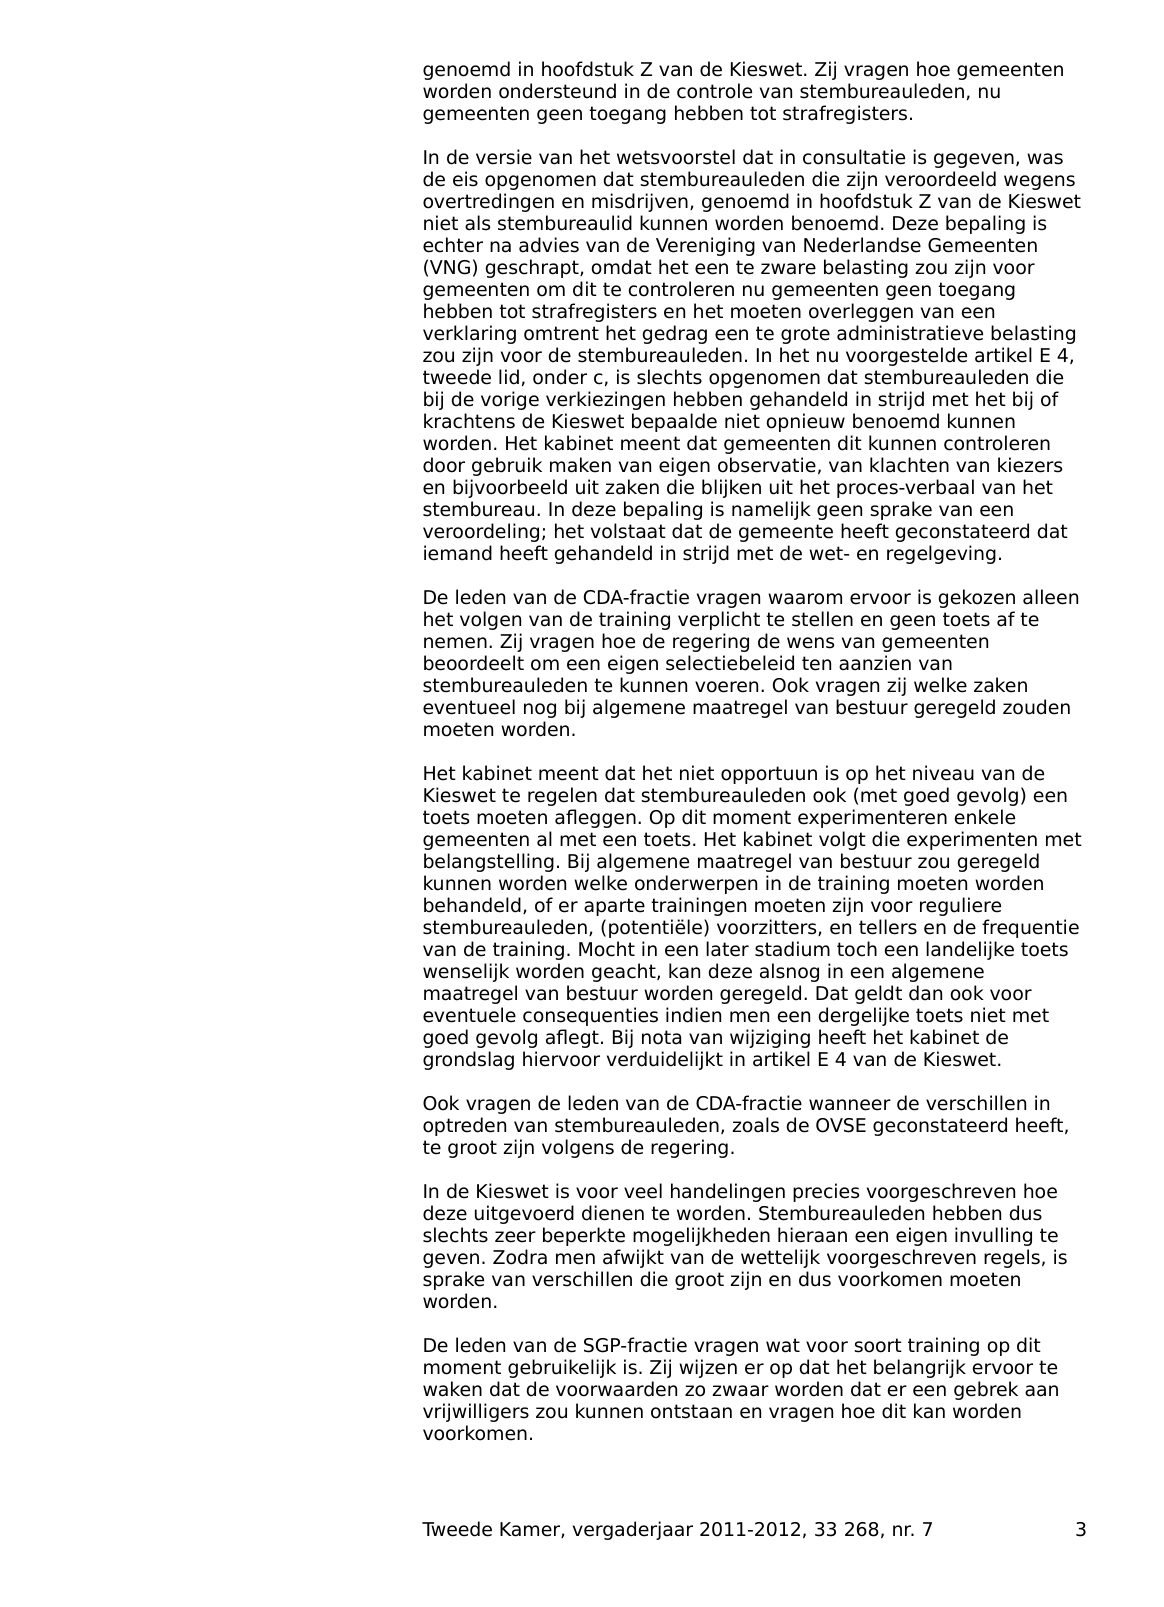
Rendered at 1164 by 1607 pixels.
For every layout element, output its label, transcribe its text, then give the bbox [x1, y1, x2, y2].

text Het kabinet meent dat het niet opportuun is op het niveau van de Kieswet te regelen dat stembureauleden ook (met goed gevolg) een toets moeten afleggen. Op dit moment experimenteren enkele gemeenten al met een toets. Het kabinet volgt die experimenten met belangstelling. Bij algemene maatregel van bestuur zou geregeld kunnen worden welke onderwerpen in de training moeten worden behandeld, of er aparte trainingen moeten zijn voor reguliere stembureauleden, (potentiële) voorzitters, en tellers en de frequentie van de training. Mocht in een later stadium toch een landelijke toets wenselijk worden geacht, kan deze alsnog in een algemene maatregel van bestuur worden geregeld. Dat geldt dan ook voor eventuele consequenties indien men een dergelijke toets niet met goed gevolg aflegt. Bij nota van wijziging heeft het kabinet de grondslag hiervoor verduidelijkt in artikel E 4 van de Kieswet. [422, 763, 1087, 1071]
text De leden van de SGP-fractie vragen wat voor soort training op dit moment gebruikelijk is. Zij wijzen er op dat het belangrijk ervoor te waken dat de voorwaarden zo zwaar worden dat er een gebrek aan vrijwilligers zou kunnen ontstaan en vragen hoe dit kan worden voorkomen. [422, 1335, 1087, 1445]
text In de versie van het wetsvoorstel dat in consultatie is gegeven, was de eis opgenomen dat stembureauleden die zijn veroordeeld wegens overtredingen en misdrijven, genoemd in hoofdstuk Z van de Kieswet niet als stembureaulid kunnen worden benoemd. Deze bepaling is echter na advies van de Vereniging van Nederlandse Gemeenten (VNG) geschrapt, omdat het een te zware belasting zou zijn voor gemeenten om dit te controleren nu gemeenten geen toegang hebben tot strafregisters en het moeten overleggen van een verklaring omtrent het gedrag een te grote administratieve belasting zou zijn voor de stembureauleden. In het nu voorgestelde artikel E 4, tweede lid, onder c, is slechts opgenomen dat stembureauleden die bij de vorige verkiezingen hebben gehandeld in strijd met het bij of krachtens de Kieswet bepaalde niet opnieuw benoemd kunnen worden. Het kabinet meent dat gemeenten dit kunnen controleren door gebruik maken van eigen observatie, van klachten van kiezers en bijvoorbeeld uit zaken die blijken uit het proces-verbaal van het stembureau. In deze bepaling is namelijk geen sprake van een veroordeling; het volstaat dat de gemeente heeft geconstateerd dat iemand heeft gehandeld in strijd met de wet- en regelgeving. [422, 147, 1087, 565]
text De leden van de CDA-fractie vragen waarom ervoor is gekozen alleen het volgen van de training verplicht te stellen en geen toets af te nemen. Zij vragen hoe de regering de wens van gemeenten beoordeelt om een eigen selectiebeleid ten aanzien van stembureauleden te kunnen voeren. Ook vragen zij welke zaken eventueel nog bij algemene maatregel van bestuur geregeld zouden moeten worden. [422, 587, 1087, 741]
text genoemd in hoofdstuk Z van de Kieswet. Zij vragen hoe gemeenten worden ondersteund in de controle van stembureauleden, nu gemeenten geen toegang hebben tot strafregisters. [422, 59, 1087, 125]
text Ook vragen de leden van de CDA-fractie wanneer de verschillen in optreden van stembureauleden, zoals de OVSE geconstateerd heeft, te groot zijn volgens de regering. [422, 1093, 1087, 1159]
text In de Kieswet is voor veel handelingen precies voorgeschreven hoe deze uitgevoerd dienen te worden. Stembureauleden hebben dus slechts zeer beperkte mogelijkheden hieraan een eigen invulling te geven. Zodra men afwijkt van de wettelijk voorgeschreven regels, is sprake van verschillen die groot zijn en dus voorkomen moeten worden. [422, 1181, 1087, 1313]
